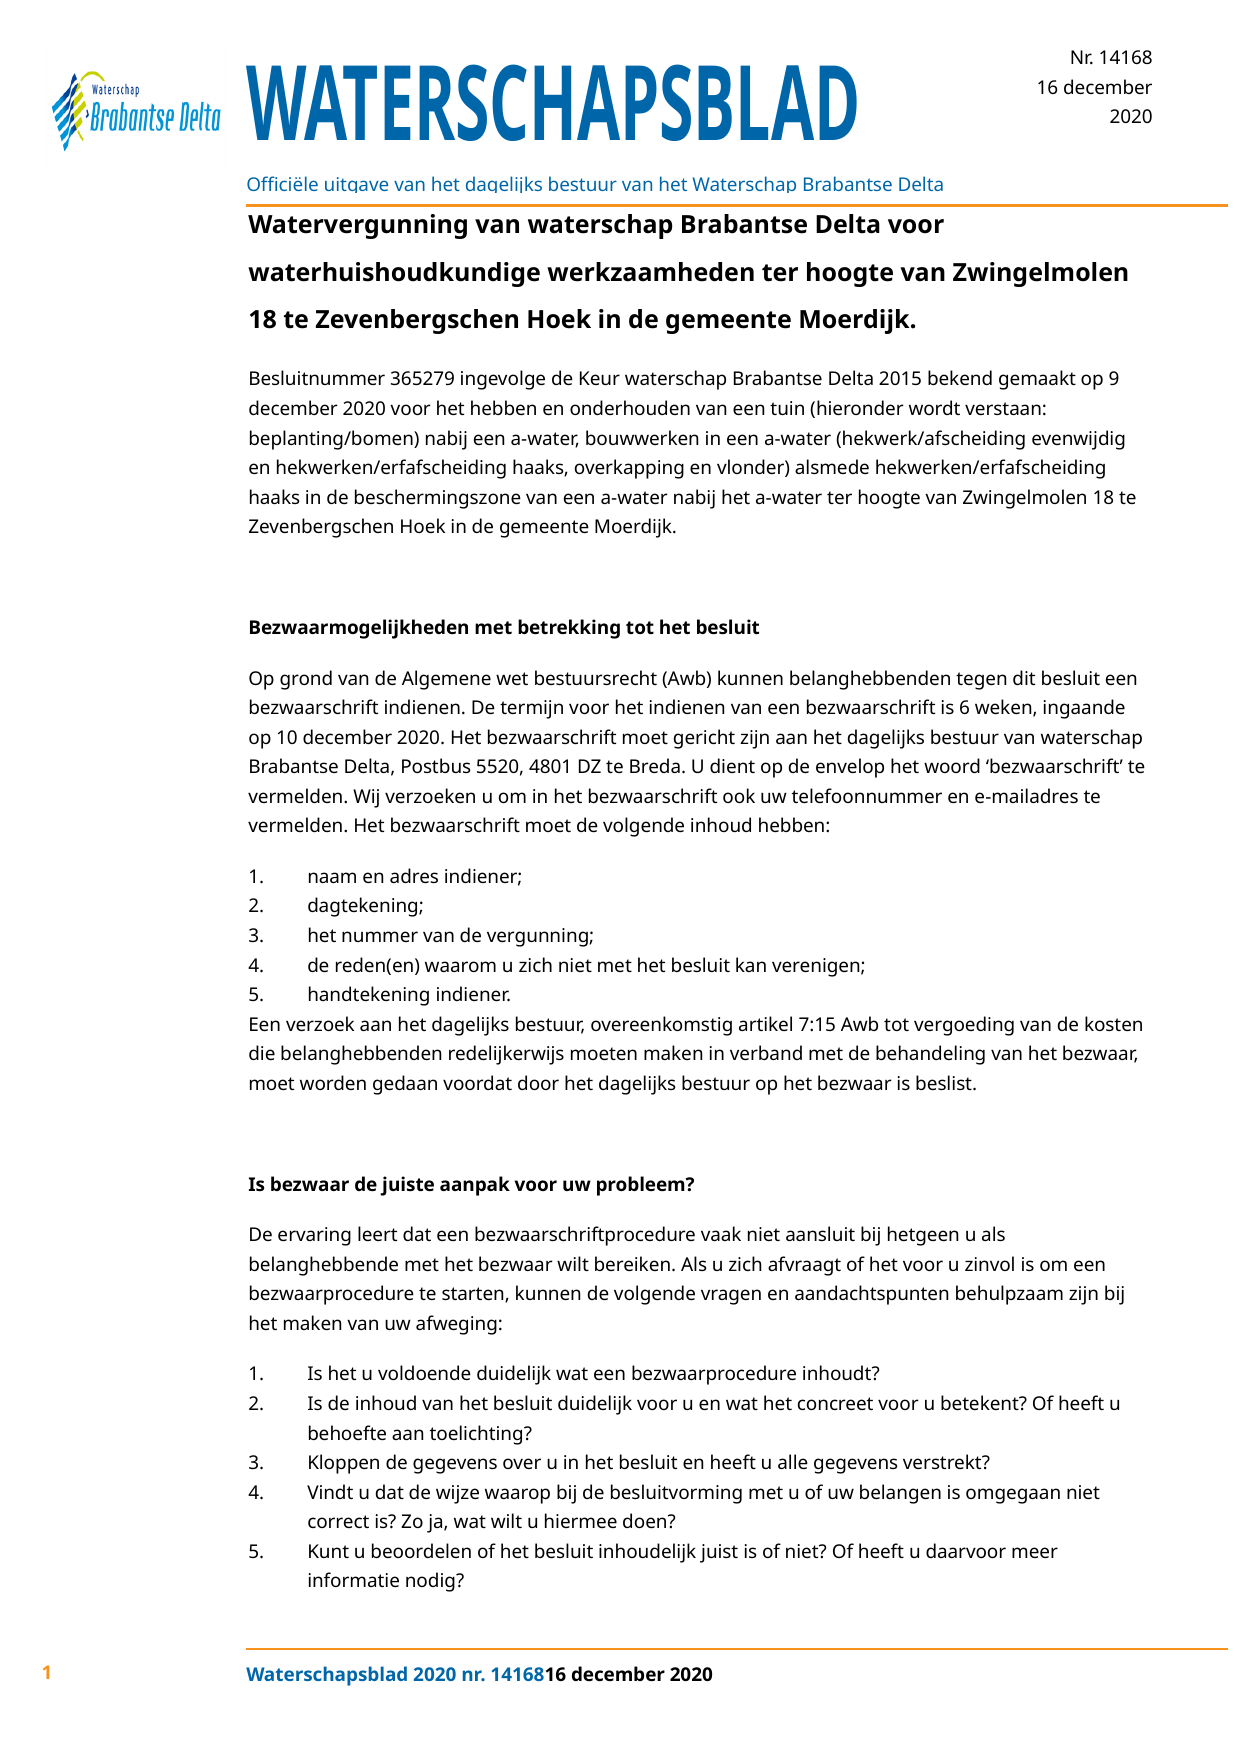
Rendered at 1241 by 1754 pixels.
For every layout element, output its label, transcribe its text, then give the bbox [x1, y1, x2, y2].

text Op grond van de Algemene wet bestuursrecht (Awb) kunnen belanghebbenden tegen dit besluit een bezwaarschrift indienen. De termijn voor het indienen van een bezwaarschrift is 6 weken, ingaande op 10 december 2020. Het bezwaarschrift moet gericht zijn aan het dagelijks bestuur van waterschap Brabantse Delta, Postbus 5520, 4801 DZ te Breda. U dient op de envelop het woord ‘bezwaarschrift’ te vermelden. Wij verzoeken u om in het bezwaarschrift ook uw telefoonnummer en e‑mailadres te vermelden. Het bezwaarschrift moet de volgende inhoud hebben: [248, 665, 1152, 838]
list Is het u voldoende duidelijk wat een bezwaarprocedure inhoudt? [248, 1361, 1152, 1386]
list de reden(en) waarom u zich niet met het besluit kan verenigen; [248, 952, 1152, 977]
text De ervaring leert dat een bezwaarschriftprocedure vaak niet aansluit bij hetgeen u als belanghebbende met het bezwaar wilt bereiken. Als u zich afvraagt of het voor u zinvol is om een bezwaarprocedure te starten, kunnen de volgende vragen en aandachtspunten behulpzaam zijn bij het maken van uw afweging: [248, 1221, 1152, 1336]
text Een verzoek aan het dagelijks bestuur, overeenkomstig artikel 7:15 Awb tot vergoeding van de kosten die belanghebbenden redelijkerwijs moeten maken in verband met de behandeling van het bezwaar, moet worden gedaan voordat door het dagelijks bestuur op het bezwaar is beslist. [248, 1011, 1152, 1096]
list Kunt u beoordelen of het besluit inhoudelijk juist is of niet? Of heeft u daarvoor meer informatie nodig? [248, 1538, 1152, 1593]
list Is de inhoud van het besluit duidelijk voor u en wat het concreet voor u betekent? Of heeft u behoefte aan toelichting? [248, 1390, 1152, 1445]
list naam en adres indiener; [248, 863, 1152, 889]
list dagtekening; [248, 893, 1152, 918]
text Besluitnummer 365279 ingevolge de Keur waterschap Brabantse Delta 2015 bekend gemaakt op 9 december 2020 voor het hebben en onderhouden van een tuin (hieronder wordt verstaan: beplanting/bomen) nabij een a-water, bouwwerken in een a-water (hekwerk/afscheiding evenwijdig en hekwerken/erfafscheiding haaks, overkapping en vlonder) alsmede hekwerken/erfafscheiding haaks in de beschermingszone van een a-water nabij het a-water ter hoogte van Zwingelmolen 18 te Zevenbergschen Hoek in de gemeente Moerdijk. [248, 366, 1152, 539]
text Is bezwaar de juiste aanpak voor uw probleem? [248, 1171, 1152, 1197]
list Kloppen de gegevens over u in het besluit en heeft u alle gegevens verstrekt? [248, 1449, 1152, 1475]
picture [41, 47, 231, 172]
list handtekening indiener. [248, 981, 1152, 1007]
list het nummer van de vergunning; [248, 922, 1152, 948]
list Vindt u dat de wijze waarop bij de besluitvorming met u of uw belangen is omgegaan niet correct is? Zo ja, wat wilt u hiermee doen? [248, 1479, 1152, 1534]
text Watervergunning van waterschap Brabantse Delta voor waterhuishoudkundige werkzaamheden ter hoogte van Zwingelmolen 18 te Zevenbergschen Hoek in de gemeente Moerdijk. [248, 207, 1152, 336]
text Bezwaarmogelijkheden met betrekking tot het besluit [248, 614, 1152, 640]
